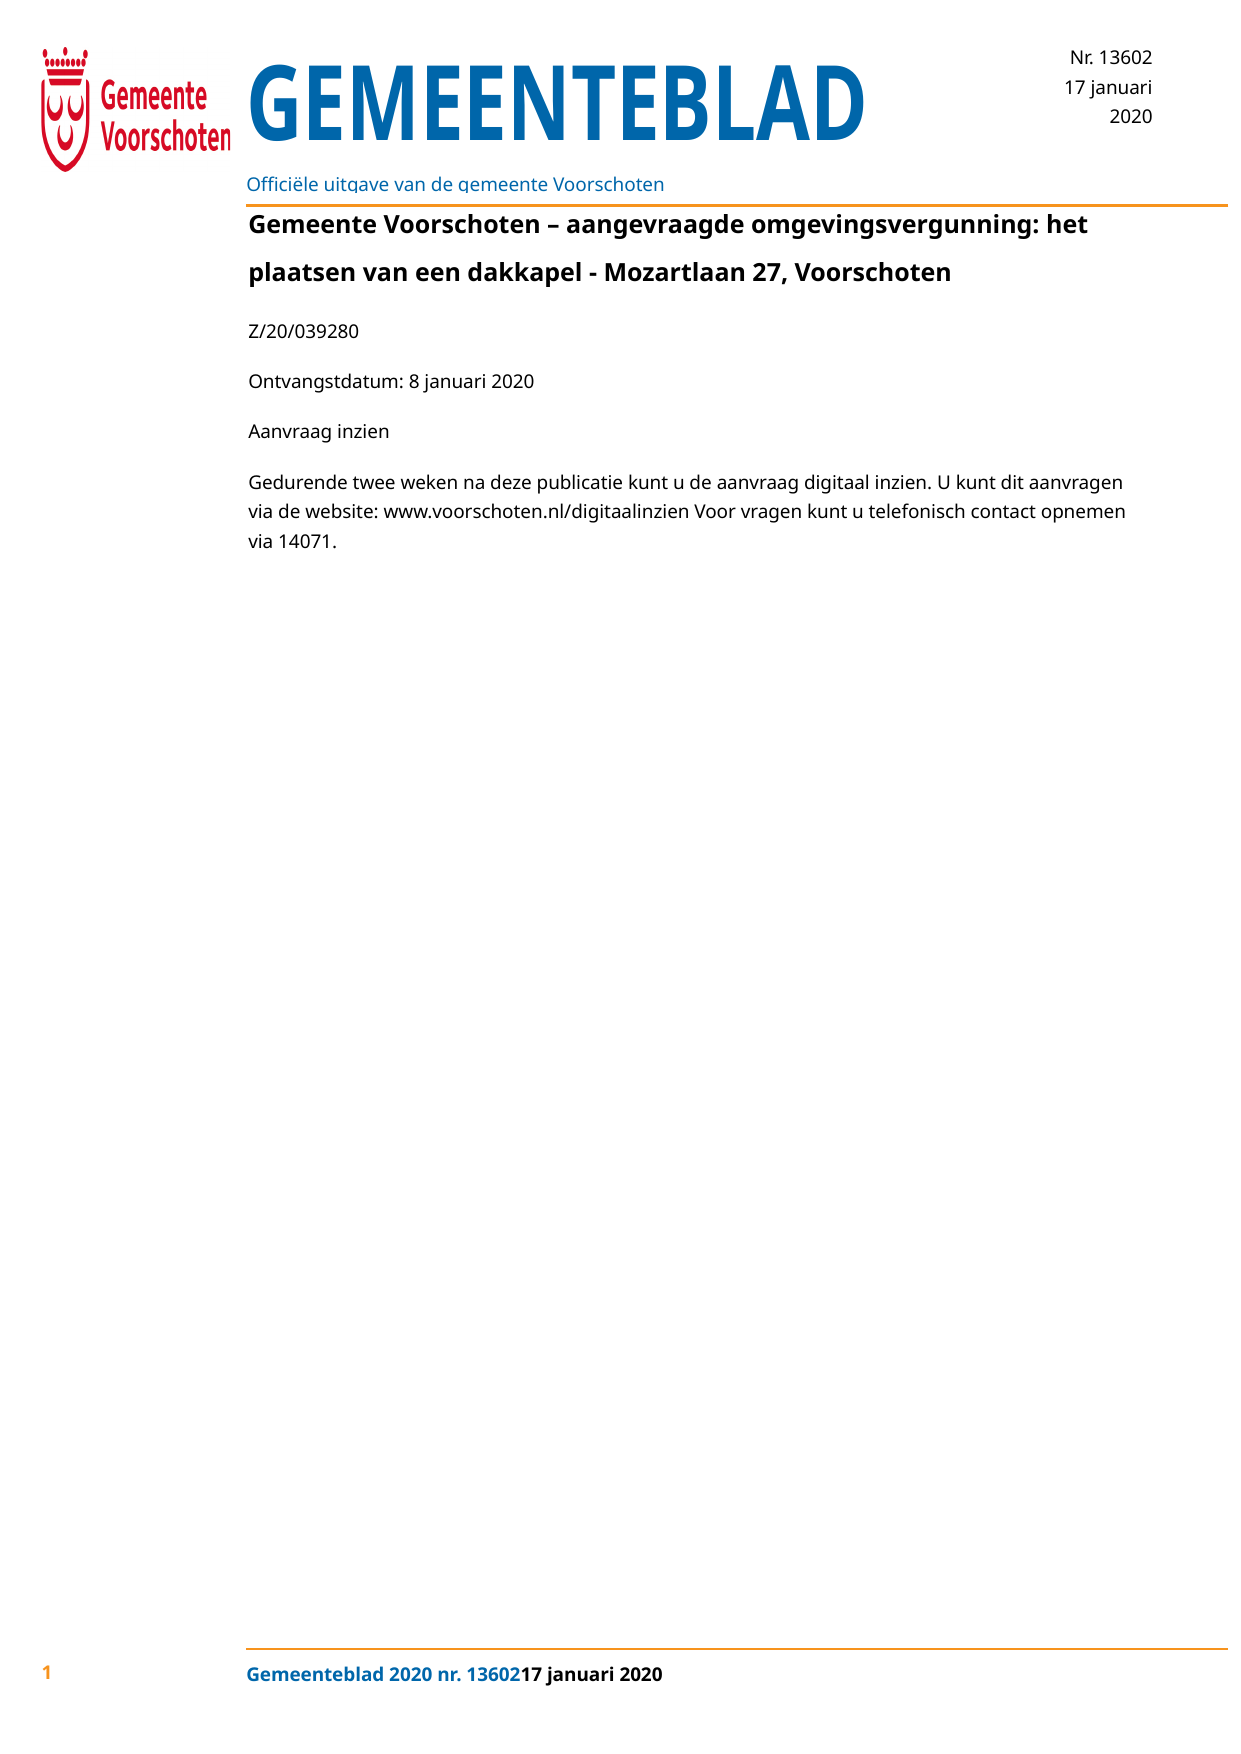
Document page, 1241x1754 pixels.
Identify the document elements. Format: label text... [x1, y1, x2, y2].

picture [41, 47, 231, 172]
text Gemeente Voorschoten – aangevraagde omgevingsvergunning: het plaatsen van een dakkapel - Mozartlaan 27, Voorschoten [248, 207, 1152, 288]
text Ontvangstdatum: 8 januari 2020 [248, 368, 1152, 394]
text Z/20/039280 [248, 318, 1152, 344]
text Aanvraag inzien [248, 419, 1152, 444]
text Gedurende twee weken na deze publicatie kunt u de aanvraag digitaal inzien. U kunt dit aanvragen via de website: www.voorschoten.nl/digitaalinzien Voor vragen kunt u telefonisch contact opnemen via 14071. [248, 469, 1152, 554]
